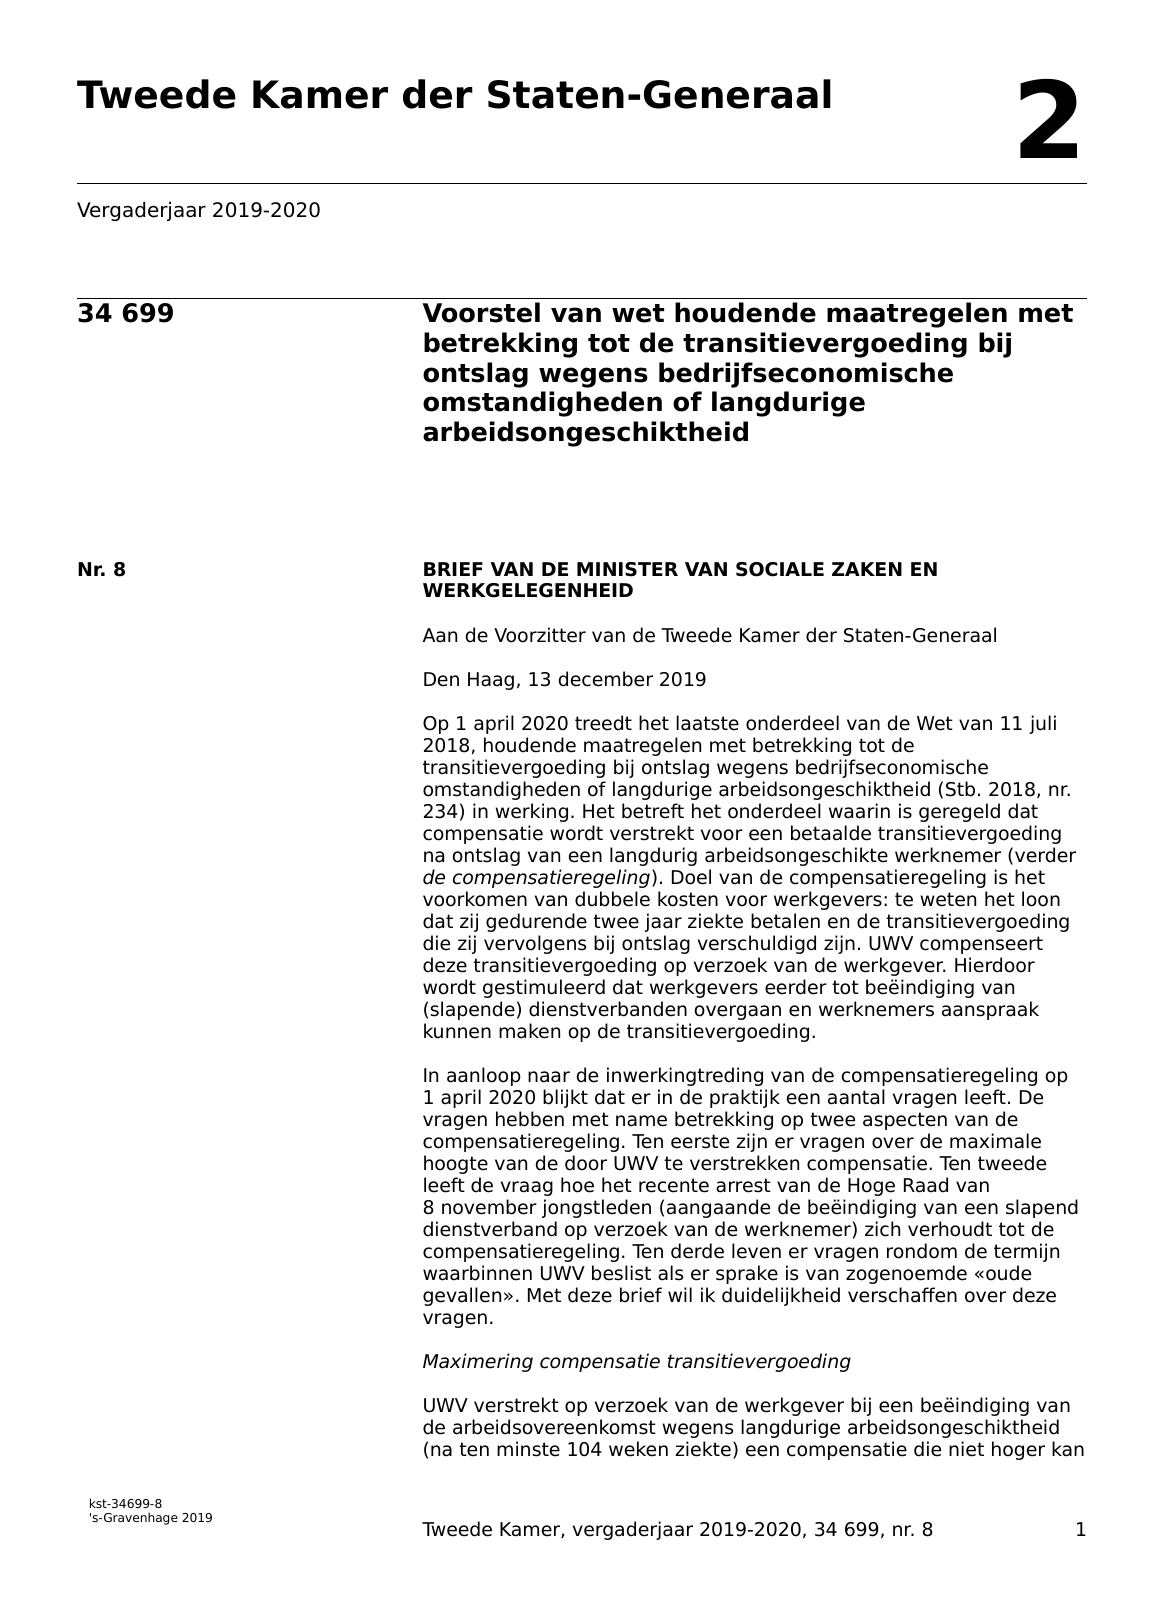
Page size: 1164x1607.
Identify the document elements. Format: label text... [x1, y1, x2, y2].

text Den Haag, 13 december 2019 [422, 669, 1087, 691]
text 's-Gravenhage 2019 [88, 1511, 323, 1525]
table_header 2 [886, 59, 1087, 183]
subtitle Nr. 8 BRIEF VAN DE MINISTER VAN SOCIALE ZAKEN EN WERKGELEGENHEID [77, 558, 1087, 602]
text Aan de Voorzitter van de Tweede Kamer der Staten-Generaal [422, 624, 1087, 647]
text UWV verstrekt op verzoek van de werkgever bij een beëindiging van de arbeidsovereenkomst wegens langdurige arbeidsongeschiktheid (na ten minste 104 weken ziekte) een compensatie die niet hoger kan [422, 1395, 1087, 1461]
table_cell Vergaderjaar 2019-2020 [77, 184, 1087, 298]
subtitle 34 699 Voorstel van wet houdende maatregelen met betrekking tot de transitievergoeding bij ontslag wegens bedrijfseconomische omstandigheden of langdurige arbeidsongeschiktheid [77, 299, 1087, 447]
text In aanloop naar de inwerkingtreding van de compensatieregeling op 1 april 2020 blijkt dat er in de praktijk een aantal vragen leeft. De vragen hebben met name betrekking op twee aspecten van de compensatieregeling. Ten eerste zijn er vragen over de maximale hoogte van de door UWV te verstrekken compensatie. Ten tweede leeft de vraag hoe het recente arrest van de Hoge Raad van 8 november jongstleden (aangaande de beëindiging van een slapend dienstverband op verzoek van de werknemer) zich verhoudt tot de compensatieregeling. Ten derde leven er vragen rondom de termijn waarbinnen UWV beslist als er sprake is van zogenoemde «oude gevallen». Met deze brief wil ik duidelijkheid verschaffen over deze vragen. [422, 1065, 1087, 1328]
text kst-34699-8 [88, 1497, 323, 1511]
subtitle Maximering compensatie transitievergoeding [422, 1351, 1087, 1373]
text Op 1 april 2020 treedt het laatste onderdeel van de Wet van 11 juli 2018, houdende maatregelen met betrekking tot de transitievergoeding bij ontslag wegens bedrijfseconomische omstandigheden of langdurige arbeidsongeschiktheid (Stb. 2018, nr. 234) in werking. Het betreft het onderdeel waarin is geregeld dat compensatie wordt verstrekt voor een betaalde transitievergoeding na ontslag van een langdurig arbeidsongeschikte werknemer (verder de compensatieregeling). Doel van de compensatieregeling is het voorkomen van dubbele kosten voor werkgevers: te weten het loon dat zij gedurende twee jaar ziekte betalen en de transitievergoeding die zij vervolgens bij ontslag verschuldigd zijn. UWV compenseert deze transitievergoeding op verzoek van de werkgever. Hierdoor wordt gestimuleerd dat werkgevers eerder tot beëindiging van (slapende) dienstverbanden overgaan en werknemers aanspraak kunnen maken op de transitievergoeding. [422, 713, 1087, 1043]
table_header Tweede Kamer der Staten-Generaal [77, 59, 886, 183]
